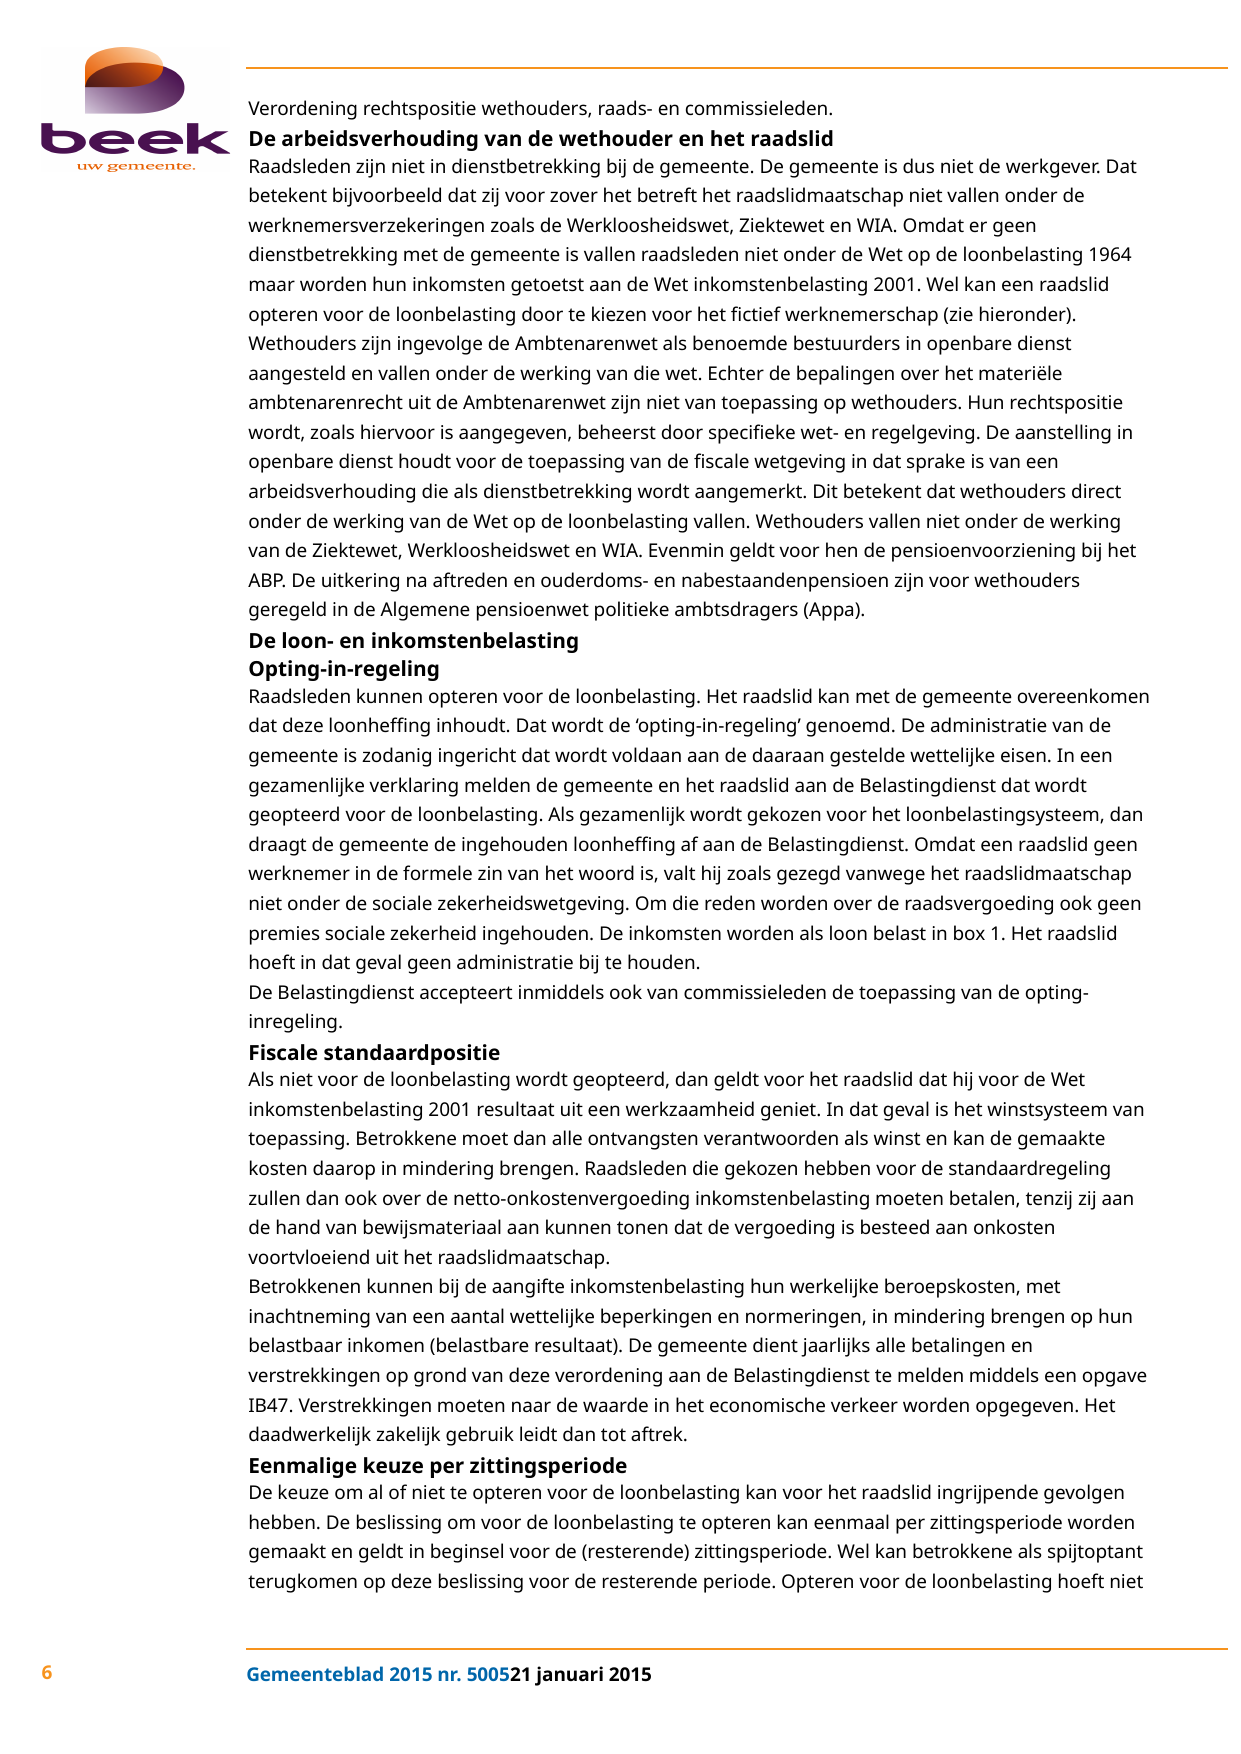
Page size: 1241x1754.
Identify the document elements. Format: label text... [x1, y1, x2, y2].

text Fiscale standaardpositie [248, 1038, 1152, 1066]
text inachtneming van een aantal wettelijke beperkingen en normeringen, in mindering brengen op hun belastbaar inkomen (belastbare resultaat). De gemeente dient jaarlijks alle betalingen en verstrekkingen op grond van deze verordening aan de Belastingdienst te melden middels een opgave IB47. Verstrekkingen moeten naar de waarde in het economische verkeer worden opgegeven. Het daadwerkelijk zakelijk gebruik leidt dan tot aftrek. [248, 1303, 1152, 1447]
picture [41, 47, 231, 172]
text De loon- en inkomstenbelasting [248, 626, 1152, 654]
text De keuze om al of niet te opteren voor de loonbelasting kan voor het raadslid ingrijpende gevolgen hebben. De beslissing om voor de loonbelasting te opteren kan eenmaal per zittingsperiode worden gemaakt en geldt in beginsel voor de (resterende) zittingsperiode. Wel kan betrokkene als spijtoptant terugkomen op deze beslissing voor de resterende periode. Opteren voor de loonbelasting hoeft niet [248, 1479, 1152, 1594]
text Eenmalige keuze per zittingsperiode [248, 1451, 1152, 1479]
text De arbeidsverhouding van de wethouder en het raadslid [248, 124, 1152, 153]
text Raadsleden zijn niet in dienstbetrekking bij de gemeente. De gemeente is dus niet de werkgever. Dat betekent bijvoorbeeld dat zij voor zover het betreft het raadslidmaatschap niet vallen onder de werknemersverzekeringen zoals de Werkloosheidswet, Ziektewet en WIA. Omdat er geen dienstbetrekking met de gemeente is vallen raadsleden niet onder de Wet op de loonbelasting 1964 maar worden hun inkomsten getoetst aan de Wet inkomstenbelasting 2001. Wel kan een raadslid opteren voor de loonbelasting door te kiezen voor het fictief werknemerschap (zie hieronder). [248, 153, 1152, 326]
text Als niet voor de loonbelasting wordt geopteerd, dan geldt voor het raadslid dat hij voor de Wet inkomstenbelasting 2001 resultaat uit een werkzaamheid geniet. In dat geval is het winstsysteem van toepassing. Betrokkene moet dan alle ontvangsten verantwoorden als winst en kan de gemaakte kosten daarop in mindering brengen. Raadsleden die gekozen hebben voor de standaardregeling zullen dan ook over de netto-onkostenvergoeding inkomstenbelasting moeten betalen, tenzij zij aan de hand van bewijsmateriaal aan kunnen tonen dat de vergoeding is besteed aan onkosten voortvloeiend uit het raadslidmaatschap. [248, 1066, 1152, 1270]
text ambtenarenrecht uit de Ambtenarenwet zijn niet van toepassing op wethouders. Hun rechtspositie wordt, zoals hiervoor is aangegeven, beheerst door specifieke wet- en regelgeving. De aanstelling in openbare dienst houdt voor de toepassing van de fiscale wetgeving in dat sprake is van een arbeidsverhouding die als dienstbetrekking wordt aangemerkt. Dit betekent dat wethouders direct onder de werking van de Wet op de loonbelasting vallen. Wethouders vallen niet onder de werking van de Ziektewet, Werkloosheidswet en WIA. Evenmin geldt voor hen de pensioenvoorziening bij het ABP. De uitkering na aftreden en ouderdoms- en nabestaandenpensioen zijn voor wethouders geregeld in de Algemene pensioenwet politieke ambtsdragers (Appa). [248, 389, 1152, 622]
text Verordening rechtspositie wethouders, raads- en commissieleden. [248, 95, 1152, 121]
text De Belastingdienst accepteert inmiddels ook van commissieleden de toepassing van de opting-inregeling. [248, 979, 1152, 1034]
text aangesteld en vallen onder de werking van die wet. Echter de bepalingen over het materiële [248, 360, 1152, 386]
text Raadsleden kunnen opteren voor de loonbelasting. Het raadslid kan met de gemeente overeenkomen dat deze loonheffing inhoudt. Dat wordt de ‘opting-in-regeling’ genoemd. De administratie van de gemeente is zodanig ingericht dat wordt voldaan aan de daaraan gestelde wettelijke eisen. In een gezamenlijke verklaring melden de gemeente en het raadslid aan de Belastingdienst dat wordt geopteerd voor de loonbelasting. Als gezamenlijk wordt gekozen voor het loonbelastingsysteem, dan draagt de gemeente de ingehouden loonheffing af aan de Belastingdienst. Omdat een raadslid geen werknemer in de formele zin van het woord is, valt hij zoals gezegd vanwege het raadslidmaatschap niet onder de sociale zekerheidswetgeving. Om die reden worden over de raadsvergoeding ook geen premies sociale zekerheid ingehouden. De inkomsten worden als loon belast in box 1. Het raadslid hoeft in dat geval geen administratie bij te houden. [248, 683, 1152, 975]
text Opting-in-regeling [248, 654, 1152, 683]
text Betrokkenen kunnen bij de aangifte inkomstenbelasting hun werkelijke beroepskosten, met [248, 1273, 1152, 1299]
text Wethouders zijn ingevolge de Ambtenarenwet als benoemde bestuurders in openbare dienst [248, 330, 1152, 356]
